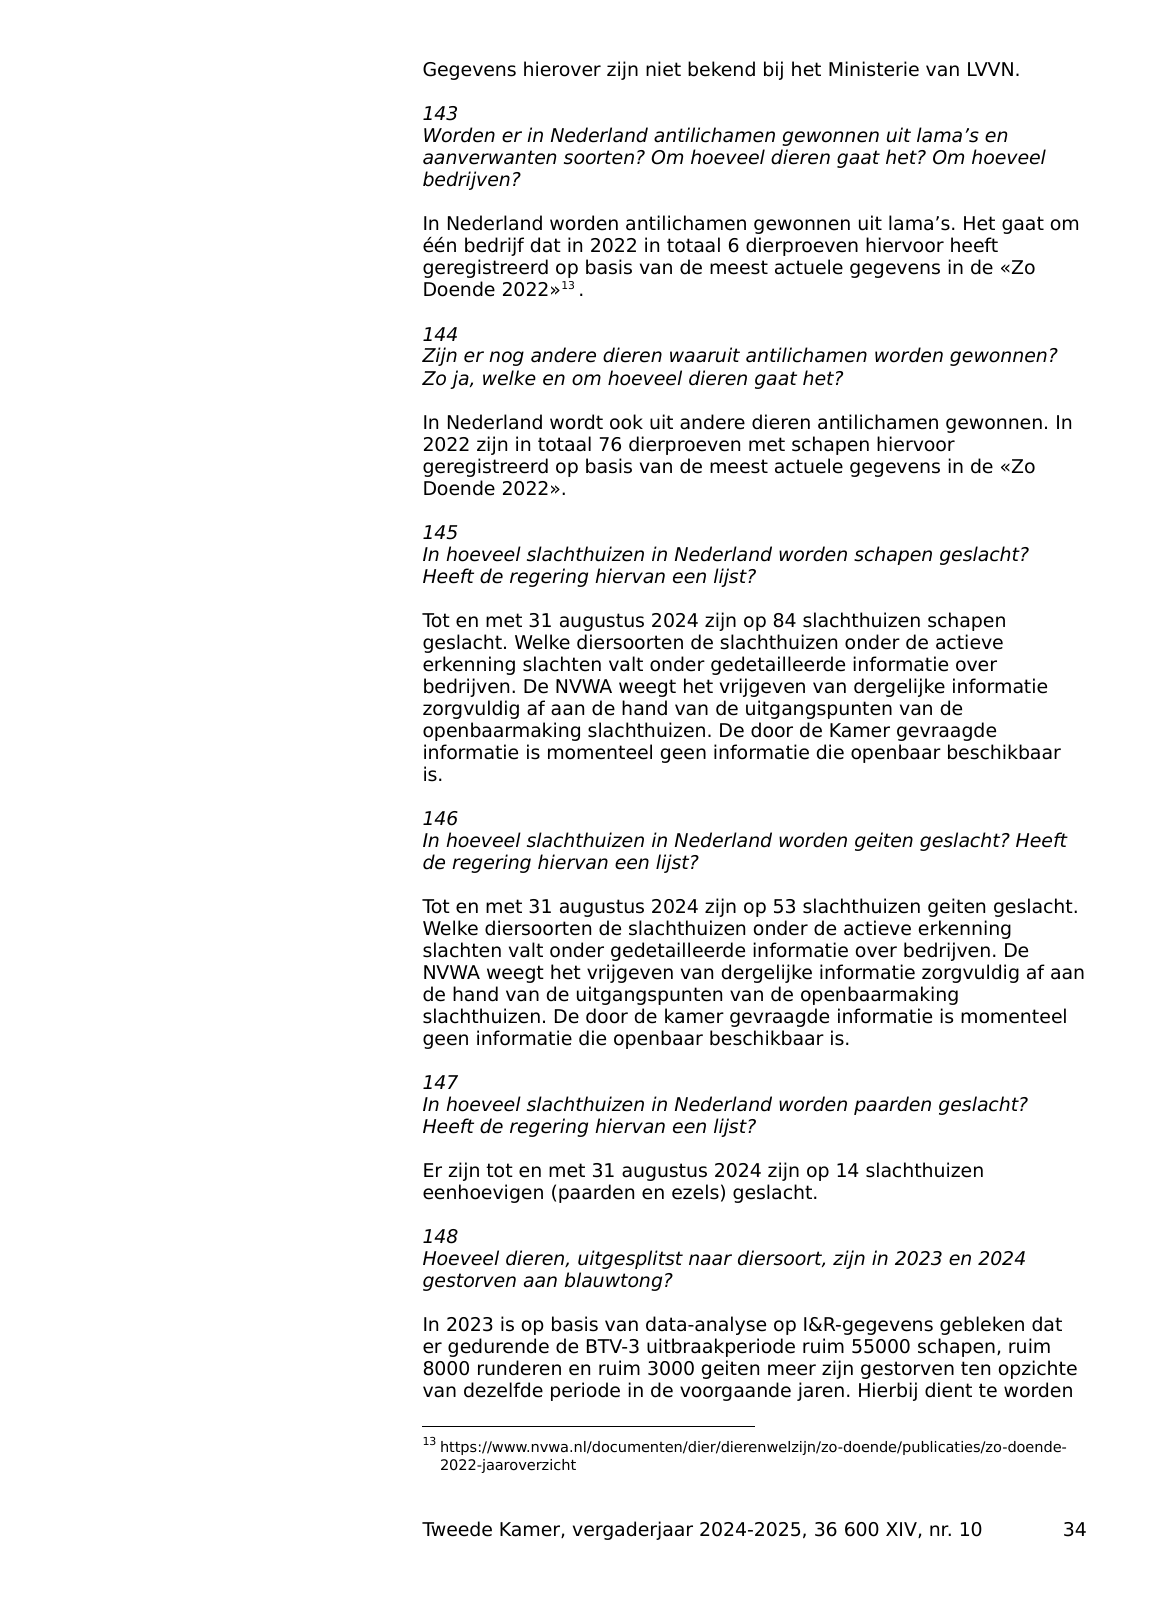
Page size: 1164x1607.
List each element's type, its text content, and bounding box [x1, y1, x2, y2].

text Hoeveel dieren, uitgesplitst naar diersoort, zijn in 2023 en 2024 gestorven aan blauwtong? [422, 1248, 1087, 1292]
text Gegevens hierover zijn niet bekend bij het Ministerie van LVVN. [422, 59, 1087, 81]
text 146 [422, 808, 1087, 830]
text Worden er in Nederland antilichamen gewonnen uit lama’s en aanverwanten soorten? Om hoeveel dieren gaat het? Om hoeveel bedrijven? [422, 125, 1087, 191]
text Tot en met 31 augustus 2024 zijn op 84 slachthuizen schapen geslacht. Welke diersoorten de slachthuizen onder de actieve erkenning slachten valt onder gedetailleerde informatie over bedrijven. De NVWA weegt het vrijgeven van dergelijke informatie zorgvuldig af aan de hand van de uitgangspunten van de openbaarmaking slachthuizen. De door de Kamer gevraagde informatie is momenteel geen informatie die openbaar beschikbaar is. [422, 610, 1087, 786]
text 148 [422, 1226, 1087, 1248]
text 147 [422, 1072, 1087, 1094]
text 145 [422, 522, 1087, 544]
text 143 [422, 103, 1087, 125]
text In hoeveel slachthuizen in Nederland worden schapen geslacht? Heeft de regering hiervan een lijst? [422, 544, 1087, 588]
text In Nederland worden antilichamen gewonnen uit lama’s. Het gaat om één bedrijf dat in 2022 in totaal 6 dierproeven hiervoor heeft geregistreerd op basis van de meest actuele gegevens in de «Zo Doende 2022». [422, 213, 1087, 301]
text In hoeveel slachthuizen in Nederland worden geiten geslacht? Heeft de regering hiervan een lijst? [422, 830, 1087, 874]
text In 2023 is op basis van data-analyse op I&R-gegevens gebleken dat er gedurende de BTV-3 uitbraakperiode ruim 55000 schapen, ruim 8000 runderen en ruim 3000 geiten meer zijn gestorven ten opzichte van dezelfde periode in de voorgaande jaren. Hierbij dient te worden [422, 1314, 1087, 1402]
text Tot en met 31 augustus 2024 zijn op 53 slachthuizen geiten geslacht. Welke diersoorten de slachthuizen onder de actieve erkenning slachten valt onder gedetailleerde informatie over bedrijven. De NVWA weegt het vrijgeven van dergelijke informatie zorgvuldig af aan de hand van de uitgangspunten van de openbaarmaking slachthuizen. De door de kamer gevraagde informatie is momenteel geen informatie die openbaar beschikbaar is. [422, 896, 1087, 1050]
text In hoeveel slachthuizen in Nederland worden paarden geslacht? Heeft de regering hiervan een lijst? [422, 1094, 1087, 1138]
text Zijn er nog andere dieren waaruit antilichamen worden gewonnen? Zo ja, welke en om hoeveel dieren gaat het? [422, 345, 1087, 389]
text 144 [422, 323, 1087, 345]
text Er zijn tot en met 31 augustus 2024 zijn op 14 slachthuizen eenhoevigen (paarden en ezels) geslacht. [422, 1160, 1087, 1204]
text https://www.nvwa.nl/documenten/dier/dierenwelzijn/zo-doende/publicaties/zo-doende-2022-jaaroverzicht [422, 1435, 1087, 1474]
text In Nederland wordt ook uit andere dieren antilichamen gewonnen. In 2022 zijn in totaal 76 dierproeven met schapen hiervoor geregistreerd op basis van de meest actuele gegevens in de «Zo Doende 2022». [422, 412, 1087, 499]
